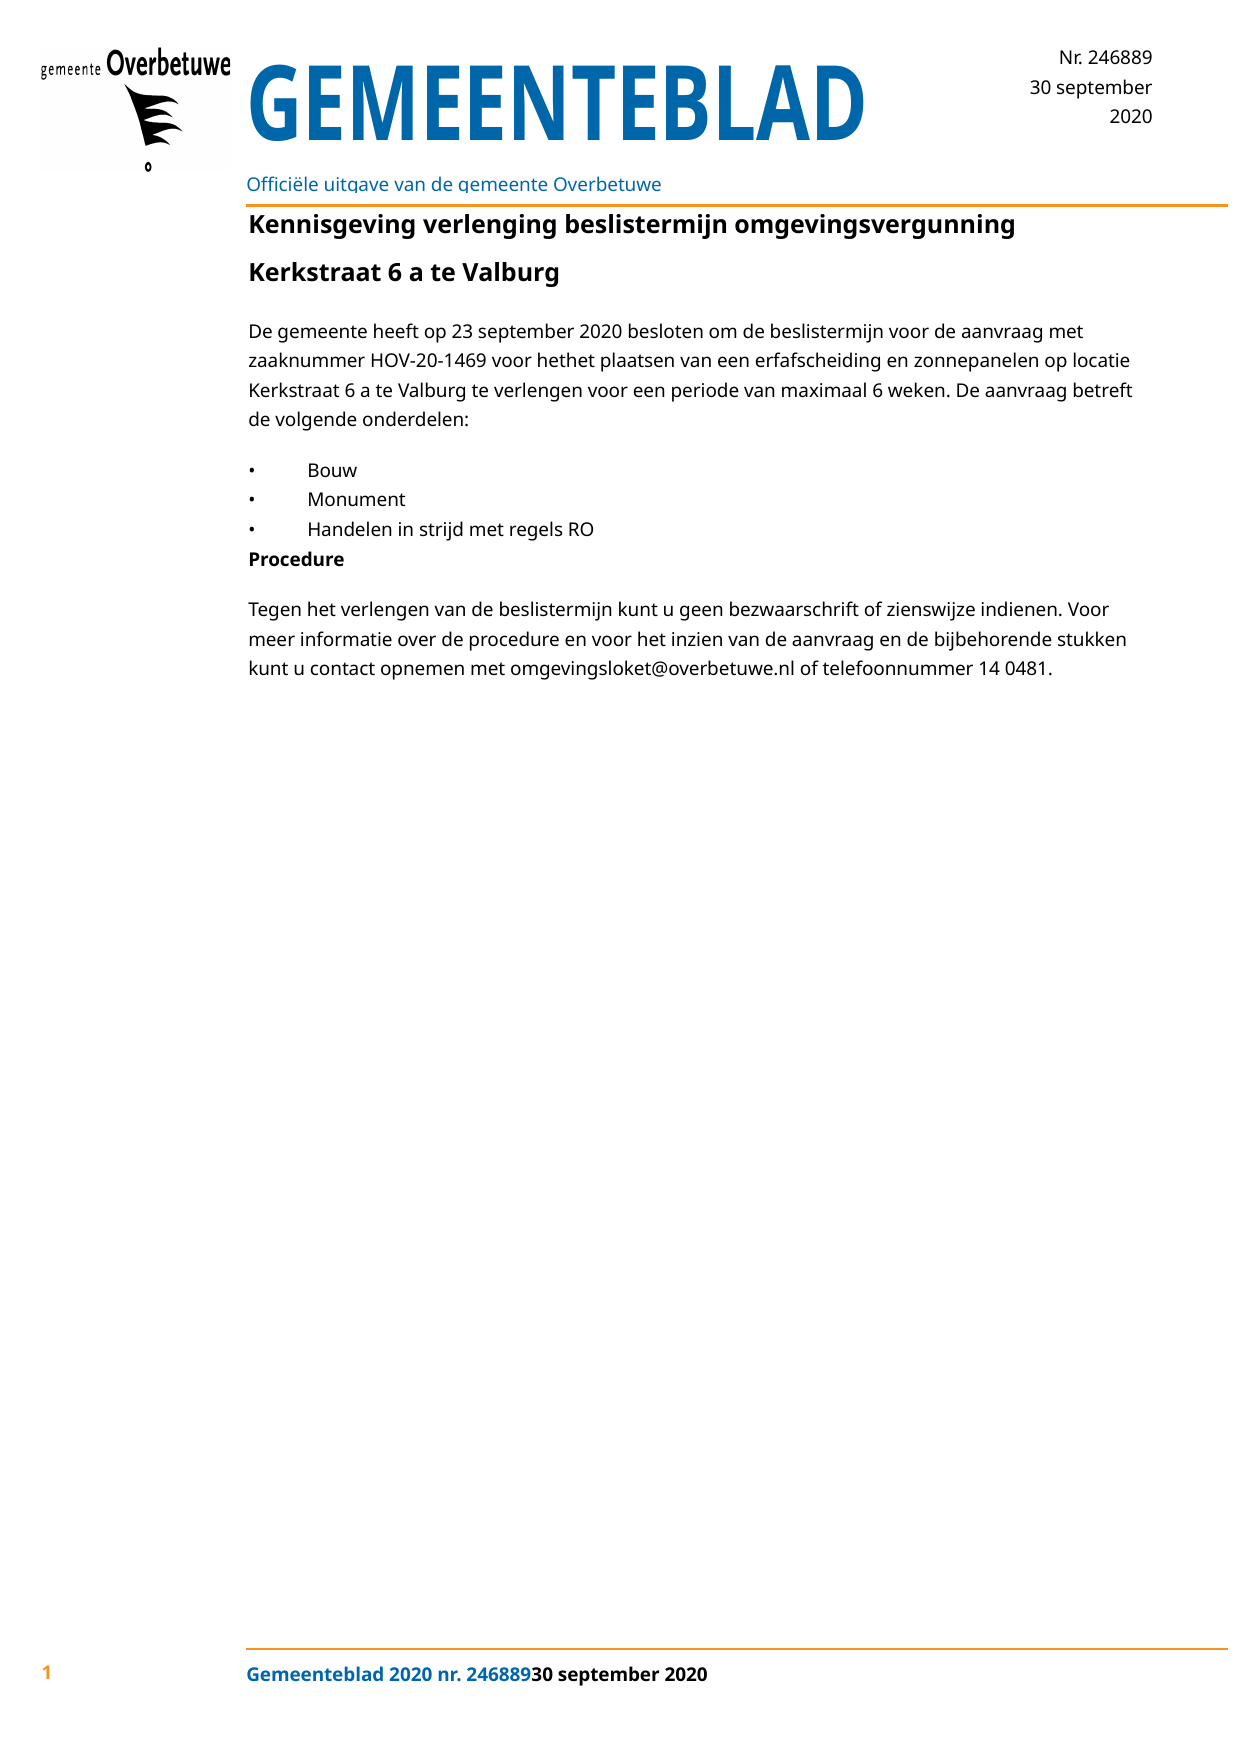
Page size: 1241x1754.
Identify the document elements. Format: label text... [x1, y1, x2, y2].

list Monument [248, 487, 1152, 512]
text Kennisgeving verlenging beslistermijn omgevingsvergunning Kerkstraat 6 a te Valburg [248, 207, 1152, 288]
picture [41, 47, 231, 172]
list Bouw [248, 457, 1152, 483]
list Handelen in strijd met regels RO [248, 516, 1152, 542]
text Tegen het verlengen van de beslistermijn kunt u geen bezwaarschrift of zienswijze indienen. Voor meer informatie over de procedure en voor het inzien van de aanvraag en de bijbehorende stukken kunt u contact opnemen met omgevingsloket@overbetuwe.nl of telefoonnummer 14 0481. [248, 596, 1152, 681]
text Procedure [248, 546, 1152, 572]
text De gemeente heeft op 23 september 2020 besloten om de beslistermijn voor de aanvraag met zaaknummer HOV-20-1469 voor hethet plaatsen van een erfafscheiding en zonnepanelen op locatie Kerkstraat 6 a te Valburg te verlengen voor een periode van maximaal 6 weken. De aanvraag betreft de volgende onderdelen: [248, 318, 1152, 432]
